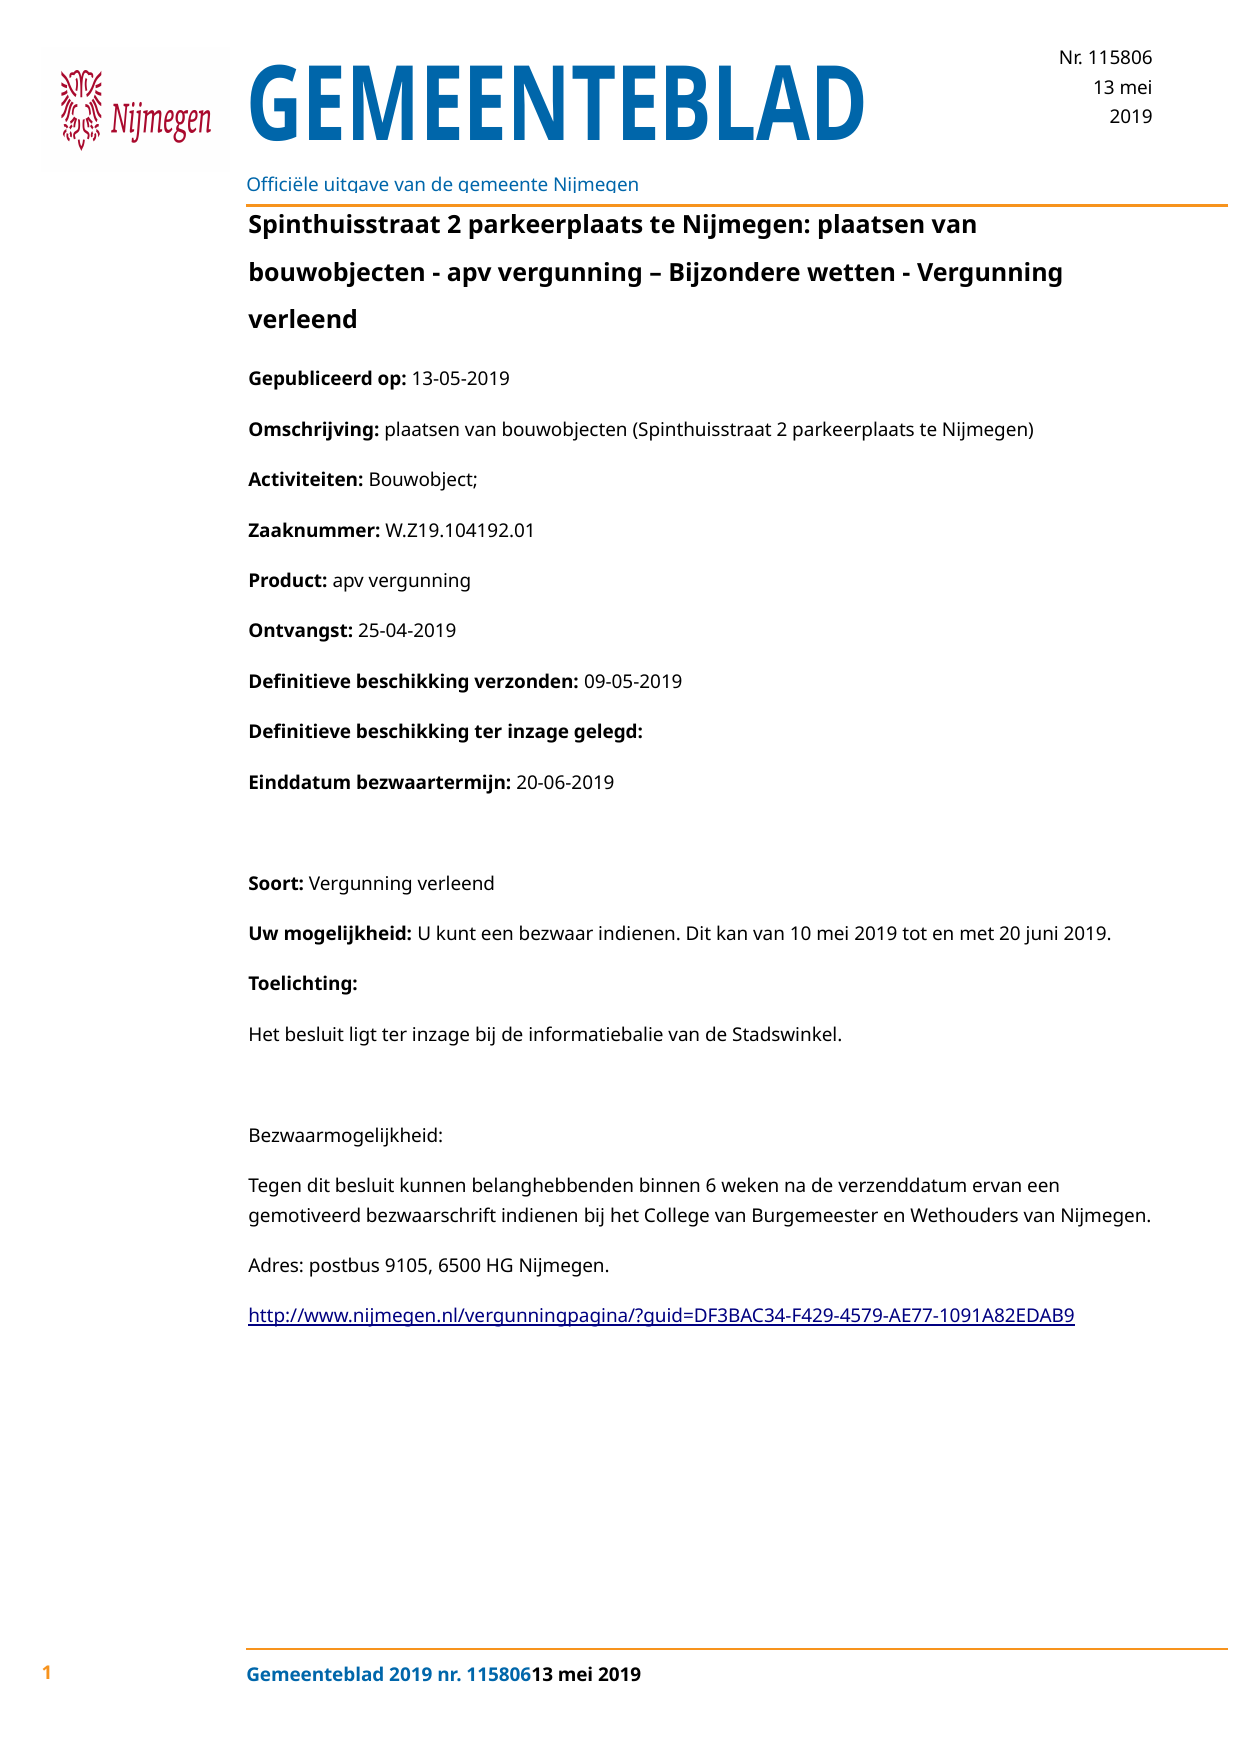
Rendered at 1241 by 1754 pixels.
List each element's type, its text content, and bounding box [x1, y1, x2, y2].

text Het besluit ligt ter inzage bij de informatiebalie van de Stadswinkel. [248, 1021, 1152, 1047]
text Definitieve beschikking verzonden: 09-05-2019 [248, 668, 1152, 694]
text Omschrijving: plaatsen van bouwobjecten (Spinthuisstraat 2 parkeerplaats te Nijmegen) [248, 416, 1152, 442]
text Spinthuisstraat 2 parkeerplaats te Nijmegen: plaatsen van bouwobjecten - apv vergunning – Bijzondere wetten - Vergunning verleend [248, 207, 1152, 336]
text Bezwaarmogelijkheid: [248, 1122, 1152, 1147]
text Toelichting: [248, 971, 1152, 996]
text Ontvangst: 25-04-2019 [248, 618, 1152, 643]
text Uw mogelijkheid: U kunt een bezwaar indienen. Dit kan van 10 mei 2019 tot en met 20 juni 2019. [248, 920, 1152, 946]
text Tegen dit besluit kunnen belanghebbenden binnen 6 weken na de verzenddatum ervan een gemotiveerd bezwaarschrift indienen bij het College van Burgemeester en Wethouders van Nijmegen. [248, 1172, 1152, 1227]
text Einddatum bezwaartermijn: 20-06-2019 [248, 769, 1152, 794]
text Adres: postbus 9105, 6500 HG Nijmegen. [248, 1252, 1152, 1278]
text Gepubliceerd op: 13-05-2019 [248, 366, 1152, 391]
text Activiteiten: Bouwobject; [248, 466, 1152, 492]
text http://www.nijmegen.nl/vergunningpagina/?guid=DF3BAC34-F429-4579-AE77-1091A82EDAB9 [248, 1303, 1152, 1328]
picture [41, 47, 231, 172]
text Product: apv vergunning [248, 567, 1152, 593]
text Soort: Vergunning verleend [248, 870, 1152, 895]
text Definitieve beschikking ter inzage gelegd: [248, 718, 1152, 744]
text Zaaknummer: W.Z19.104192.01 [248, 517, 1152, 542]
